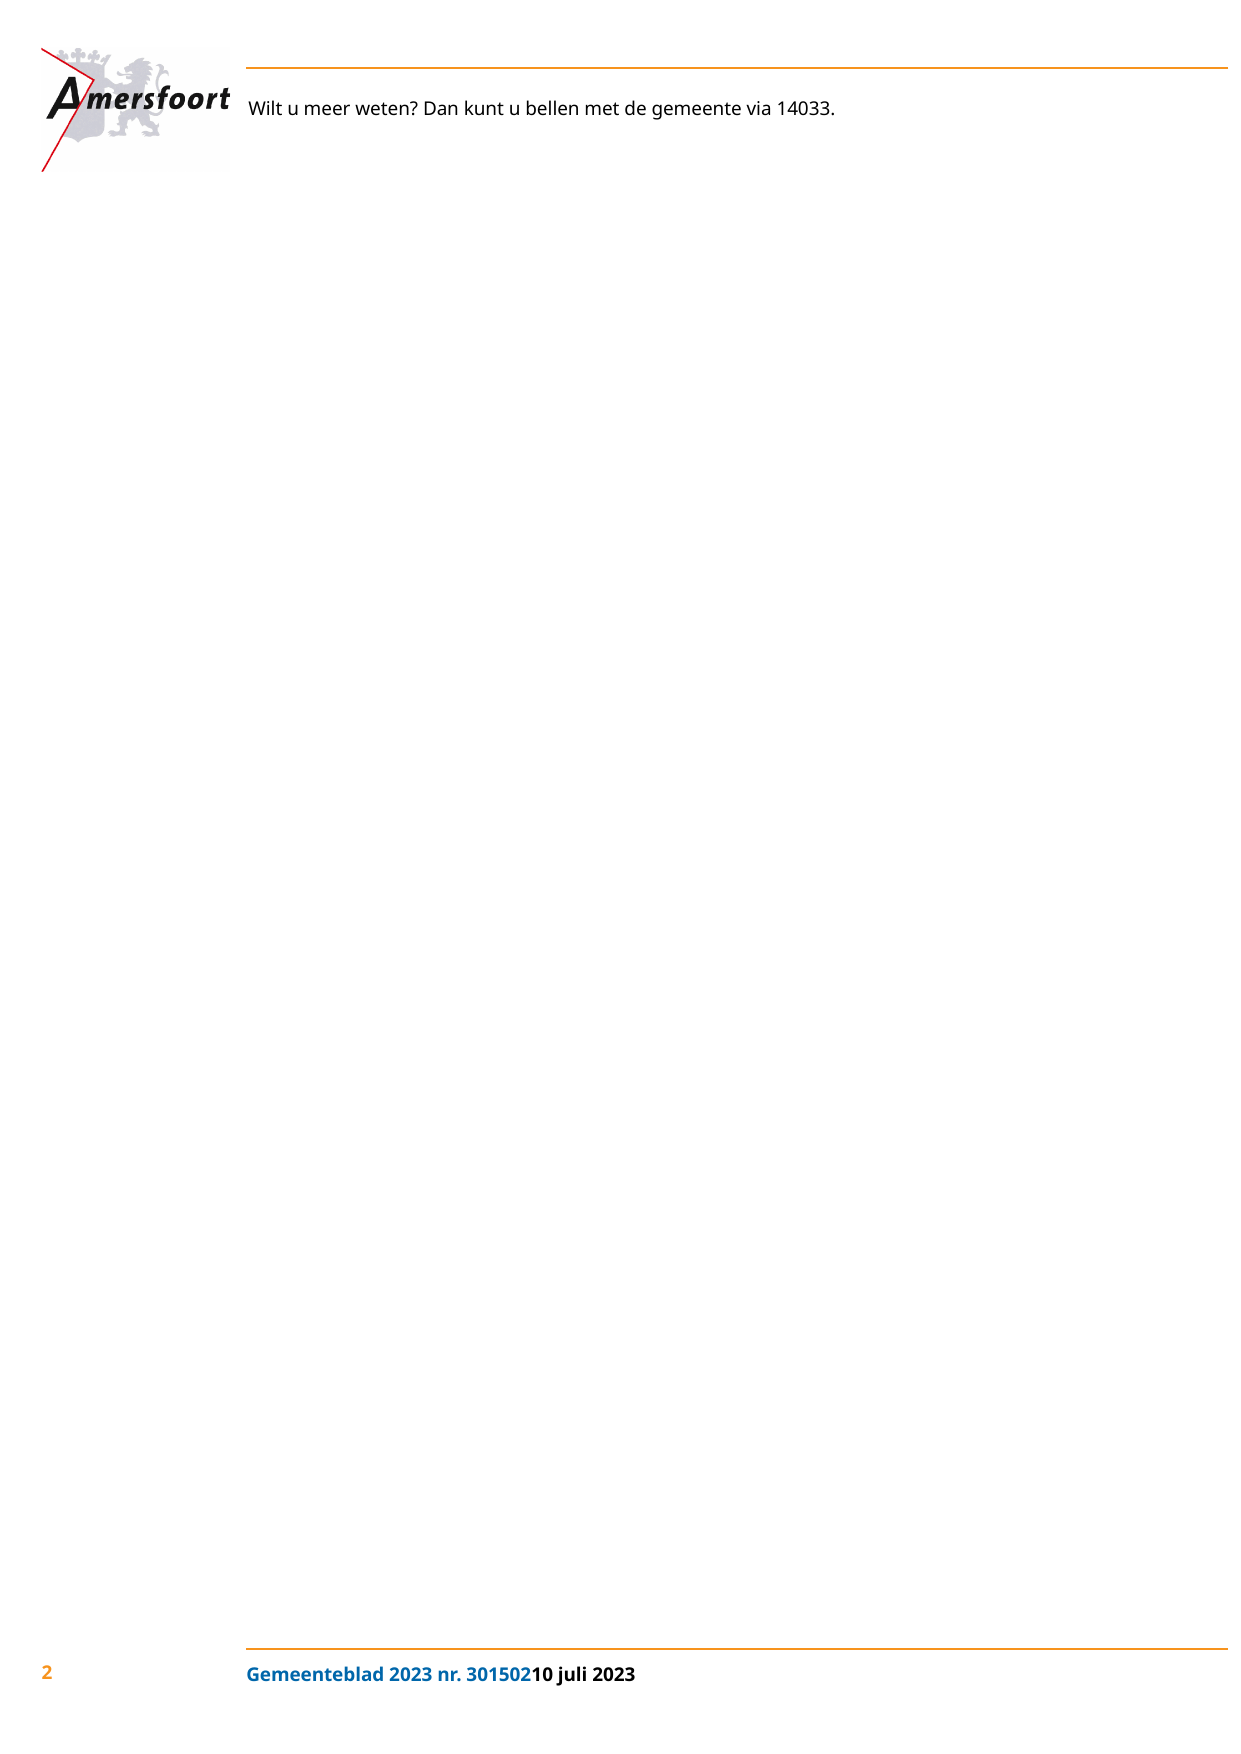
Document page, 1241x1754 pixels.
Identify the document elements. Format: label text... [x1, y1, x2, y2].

picture [41, 47, 231, 172]
text Wilt u meer weten? Dan kunt u bellen met de gemeente via 14033. [248, 95, 1152, 121]
